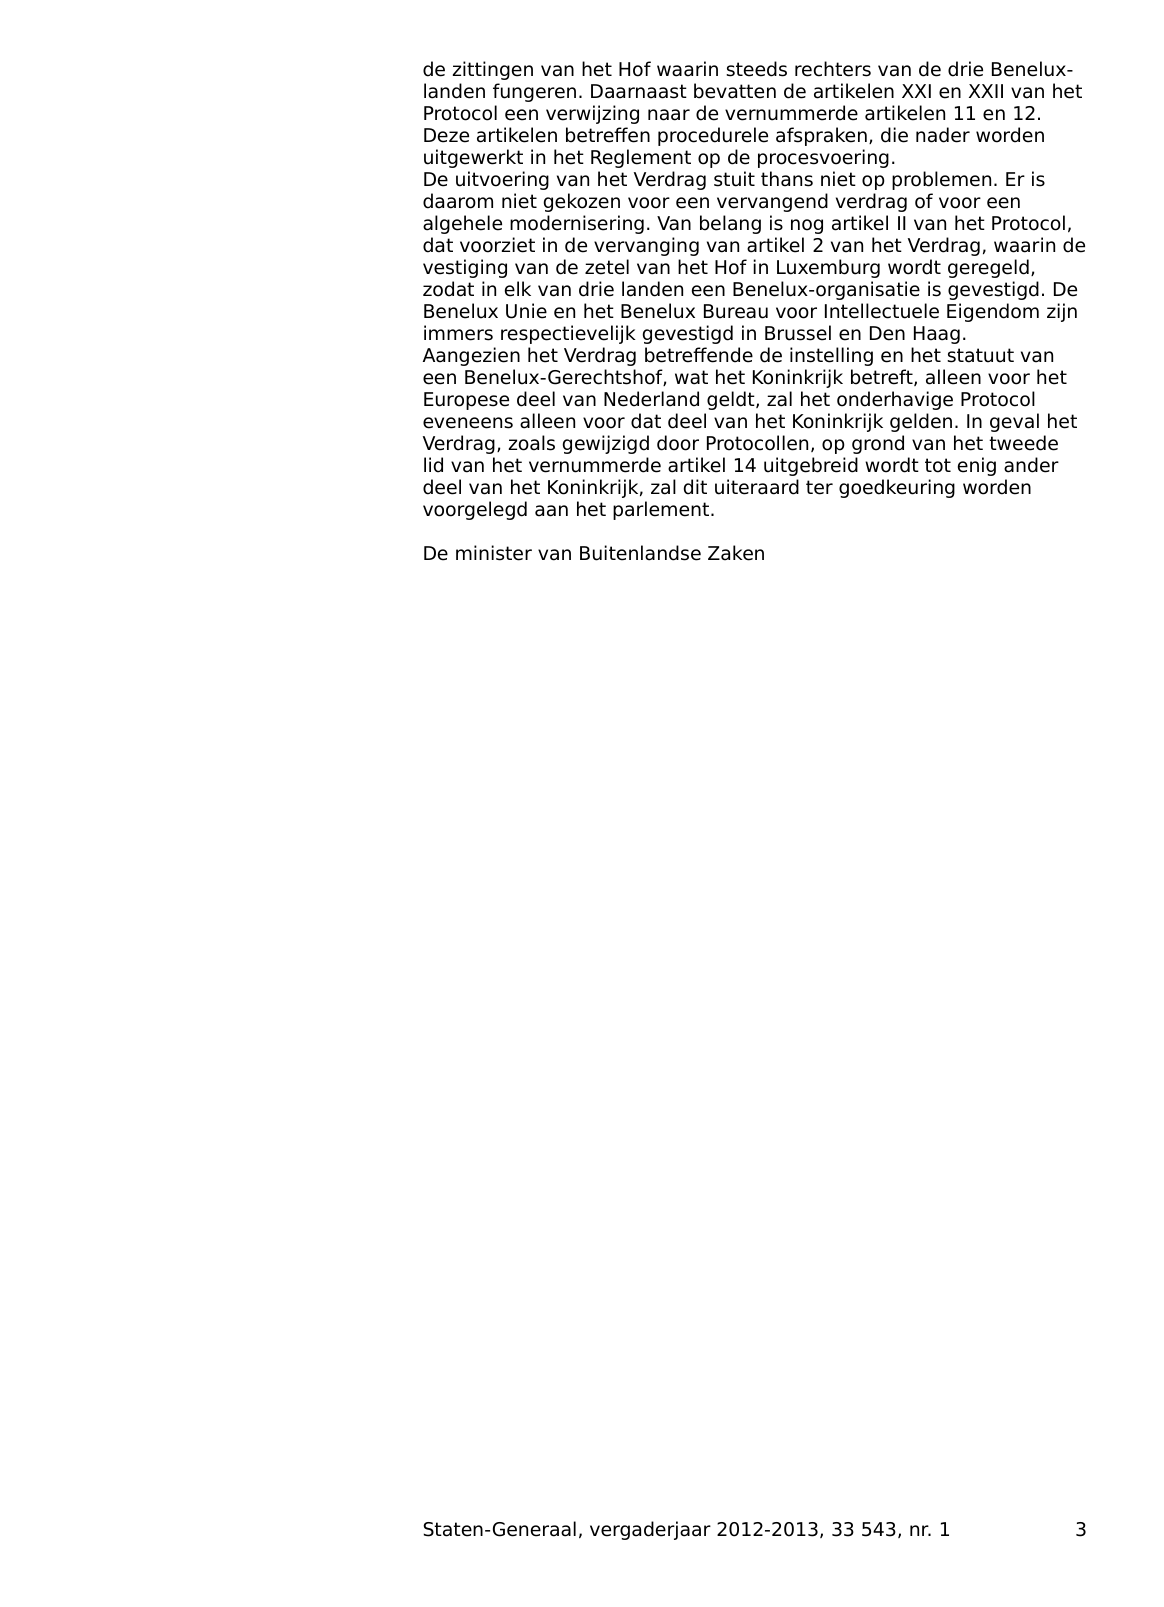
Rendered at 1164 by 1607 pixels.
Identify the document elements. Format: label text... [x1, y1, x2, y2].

text De uitvoering van het Verdrag stuit thans niet op problemen. Er is daarom niet gekozen voor een vervangend verdrag of voor een algehele modernisering. Van belang is nog artikel II van het Protocol, dat voorziet in de vervanging van artikel 2 van het Verdrag, waarin de vestiging van de zetel van het Hof in Luxemburg wordt geregeld, zodat in elk van drie landen een Benelux-organisatie is gevestigd. De Benelux Unie en het Benelux Bureau voor Intellectuele Eigendom zijn immers respectievelijk gevestigd in Brussel en Den Haag. [422, 169, 1087, 345]
text De minister van Buitenlandse Zaken [422, 543, 1087, 565]
text Aangezien het Verdrag betreffende de instelling en het statuut van een Benelux-Gerechtshof, wat het Koninkrijk betreft, alleen voor het Europese deel van Nederland geldt, zal het onderhavige Protocol eveneens alleen voor dat deel van het Koninkrijk gelden. In geval het Verdrag, zoals gewijzigd door Protocollen, op grond van het tweede lid van het vernummerde artikel 14 uitgebreid wordt tot enig ander deel van het Koninkrijk, zal dit uiteraard ter goedkeuring worden voorgelegd aan het parlement. [422, 345, 1087, 521]
text de zittingen van het Hof waarin steeds rechters van de drie Benelux-landen fungeren. Daarnaast bevatten de artikelen XXI en XXII van het Protocol een verwijzing naar de vernummerde artikelen 11 en 12. Deze artikelen betreffen procedurele afspraken, die nader worden uitgewerkt in het Reglement op de procesvoering. [422, 59, 1087, 169]
